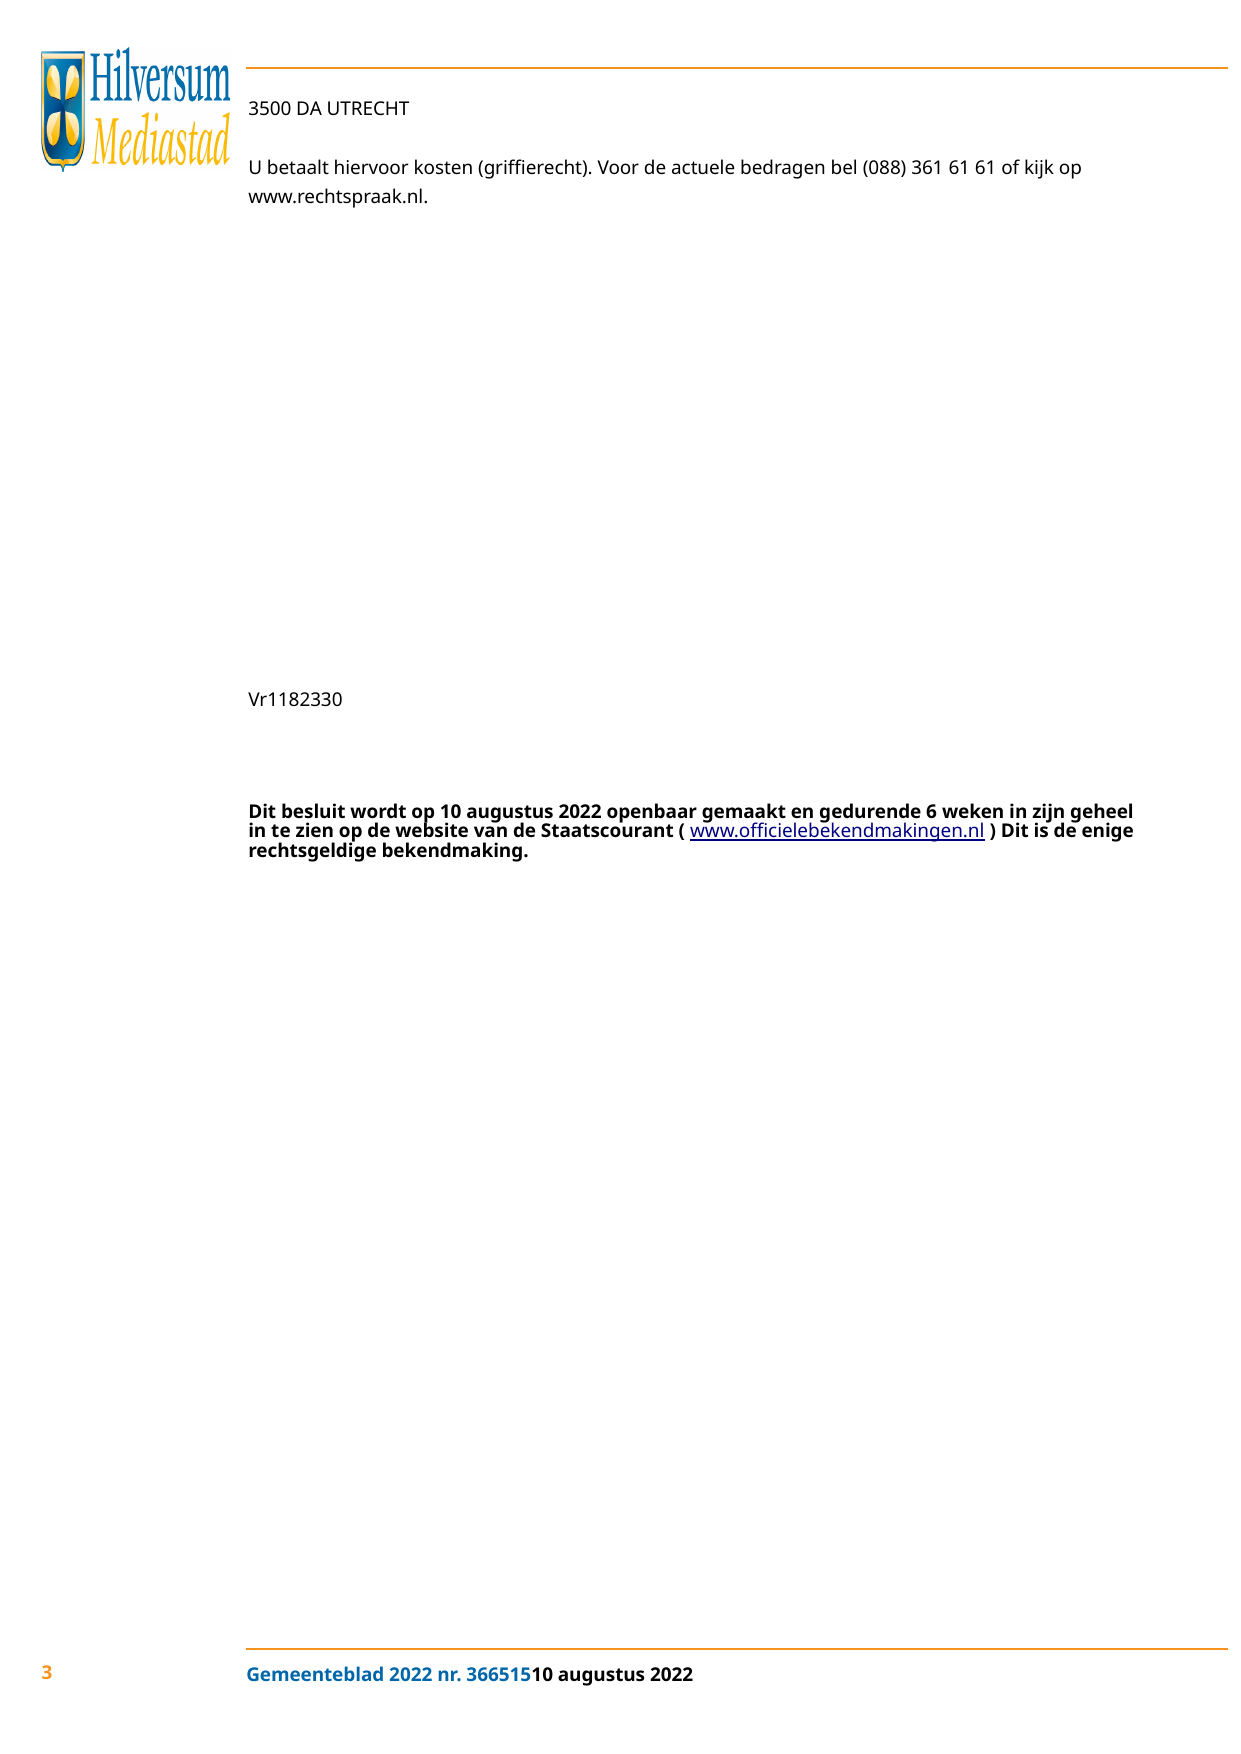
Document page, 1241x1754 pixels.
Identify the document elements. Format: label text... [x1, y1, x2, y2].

text U betaalt hiervoor kosten (griffierecht). Voor de actuele bedragen bel (088) 361 61 61 of kijk op www.rechtspraak.nl. [248, 154, 1152, 209]
text Dit besluit wordt op 10 augustus 2022 openbaar gemaakt en gedurende 6 weken in zijn geheel in te zien op de website van de Staatscourant ( www.officielebekendmakingen.nl ) Dit is de enige rechtsgeldige bekendmaking. [248, 803, 1152, 861]
text 3500 DA UTRECHT [248, 95, 1152, 121]
text Vr1182330 [248, 686, 1152, 712]
picture [41, 47, 231, 172]
